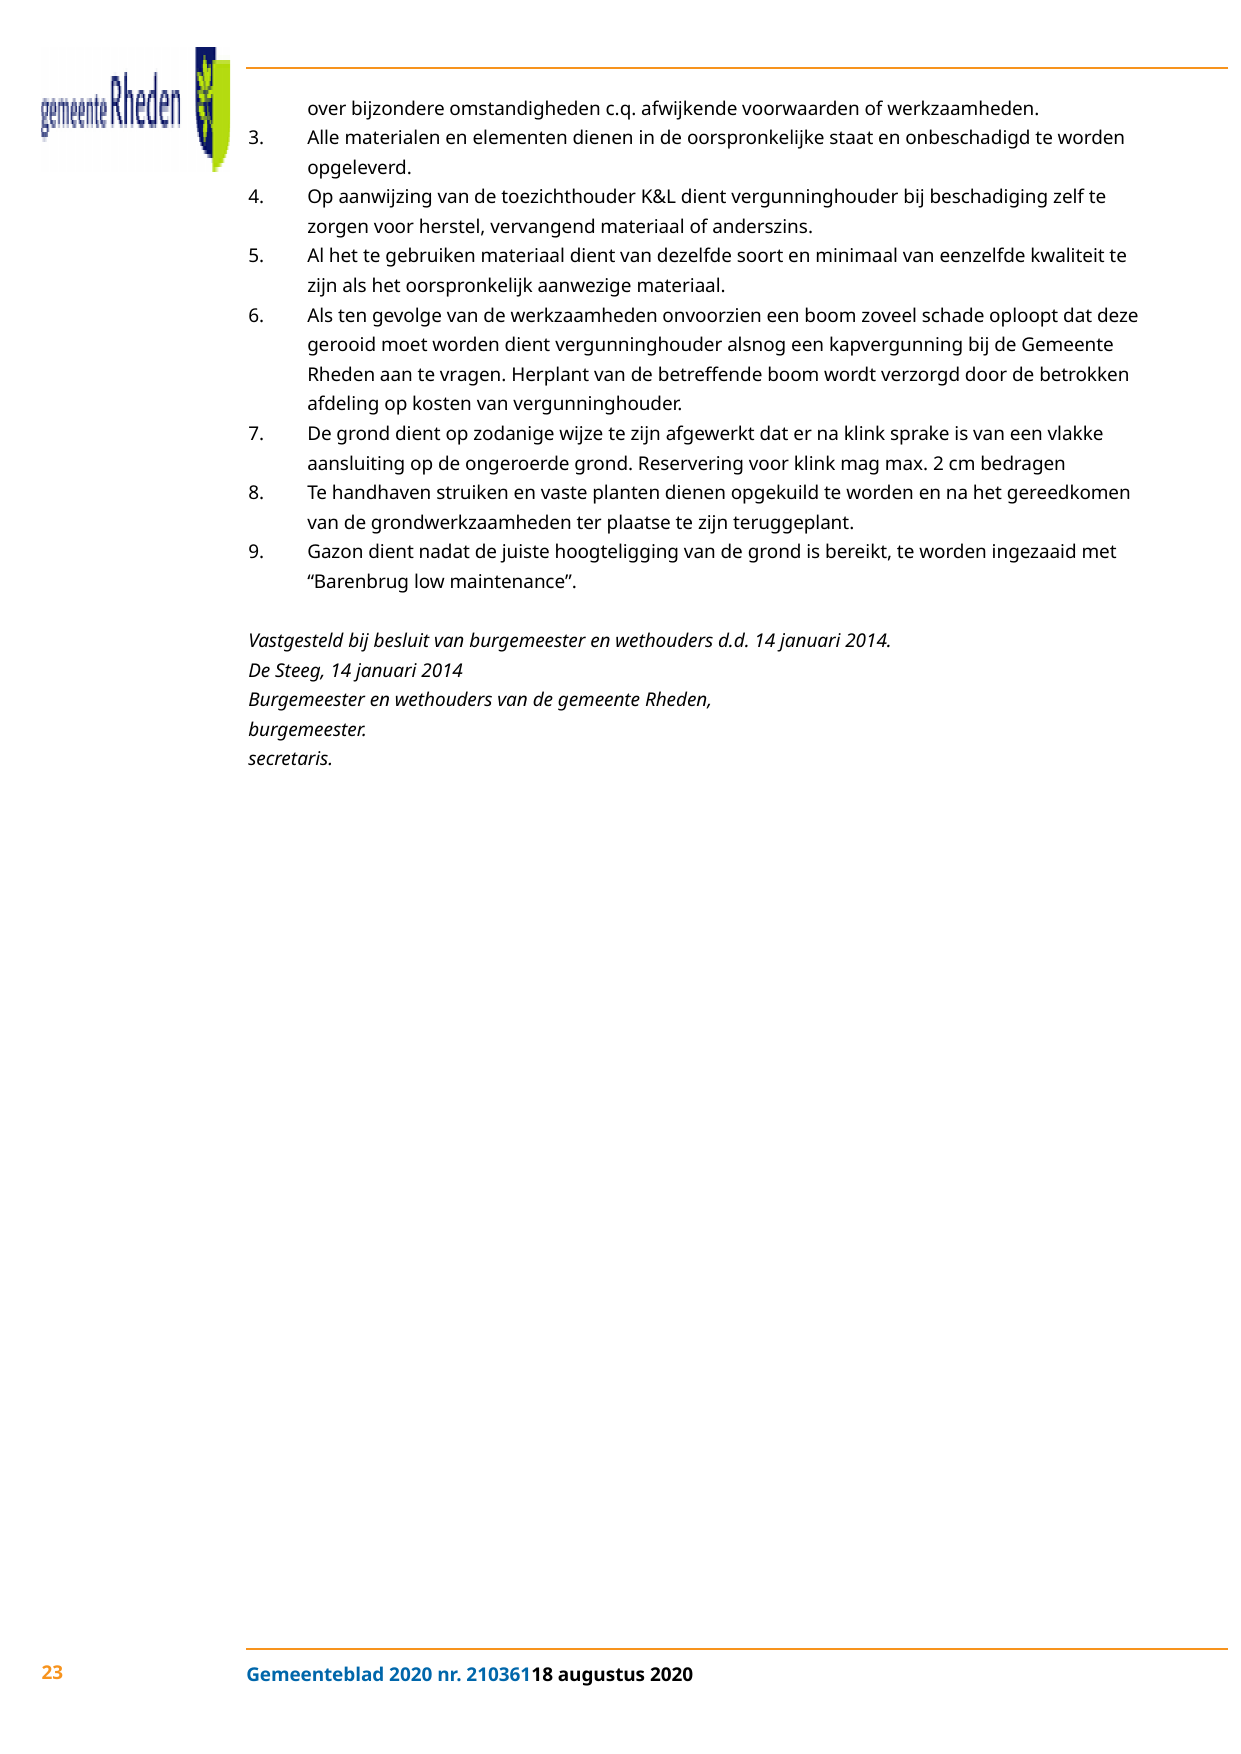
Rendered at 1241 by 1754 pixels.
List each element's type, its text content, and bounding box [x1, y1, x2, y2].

text Vastgesteld bij besluit van burgemeester en wethouders d.d. 14 januari 2014. [248, 627, 1152, 653]
list Al het te gebruiken materiaal dient van dezelfde soort en minimaal van eenzelfde kwaliteit te zijn als het oorspronkelijk aanwezige materiaal. [248, 243, 1152, 298]
list Op aanwijzing van de toezichthouder K&L dient vergunninghouder bij beschadiging zelf te zorgen voor herstel, vervangend materiaal of anderszins. [248, 183, 1152, 239]
list Alle materialen en elementen dienen in de oorspronkelijke staat en onbeschadigd te worden opgeleverd. [248, 124, 1152, 180]
text Burgemeester en wethouders van de gemeente Rheden, [248, 686, 1152, 712]
list Te handhaven struiken en vaste planten dienen opgekuild te worden en na het gereedkomen van de grondwerkzaamheden ter plaatse te zijn teruggeplant. [248, 479, 1152, 535]
text De Steeg, 14 januari 2014 [248, 657, 1152, 683]
list over bijzondere omstandigheden c.q. afwijkende voorwaarden of werkzaamheden. [248, 95, 1152, 121]
list Als ten gevolge van de werkzaamheden onvoorzien een boom zoveel schade oploopt dat deze gerooid moet worden dient vergunninghouder alsnog een kapvergunning bij de Gemeente Rheden aan te vragen. Herplant van de betreffende boom wordt verzorgd door de betrokken afdeling op kosten van vergunninghouder. [248, 302, 1152, 416]
list Gazon dient nadat de juiste hoogteligging van de grond is bereikt, te worden ingezaaid met “Barenbrug low maintenance”. [248, 538, 1152, 594]
text secretaris. [248, 746, 1152, 771]
text burgemeester. [248, 716, 1152, 742]
picture [41, 47, 231, 172]
list De grond dient op zodanige wijze te zijn afgewerkt dat er na klink sprake is van een vlakke aansluiting op de ongeroerde grond. Reservering voor klink mag max. 2 cm bedragen [248, 420, 1152, 476]
